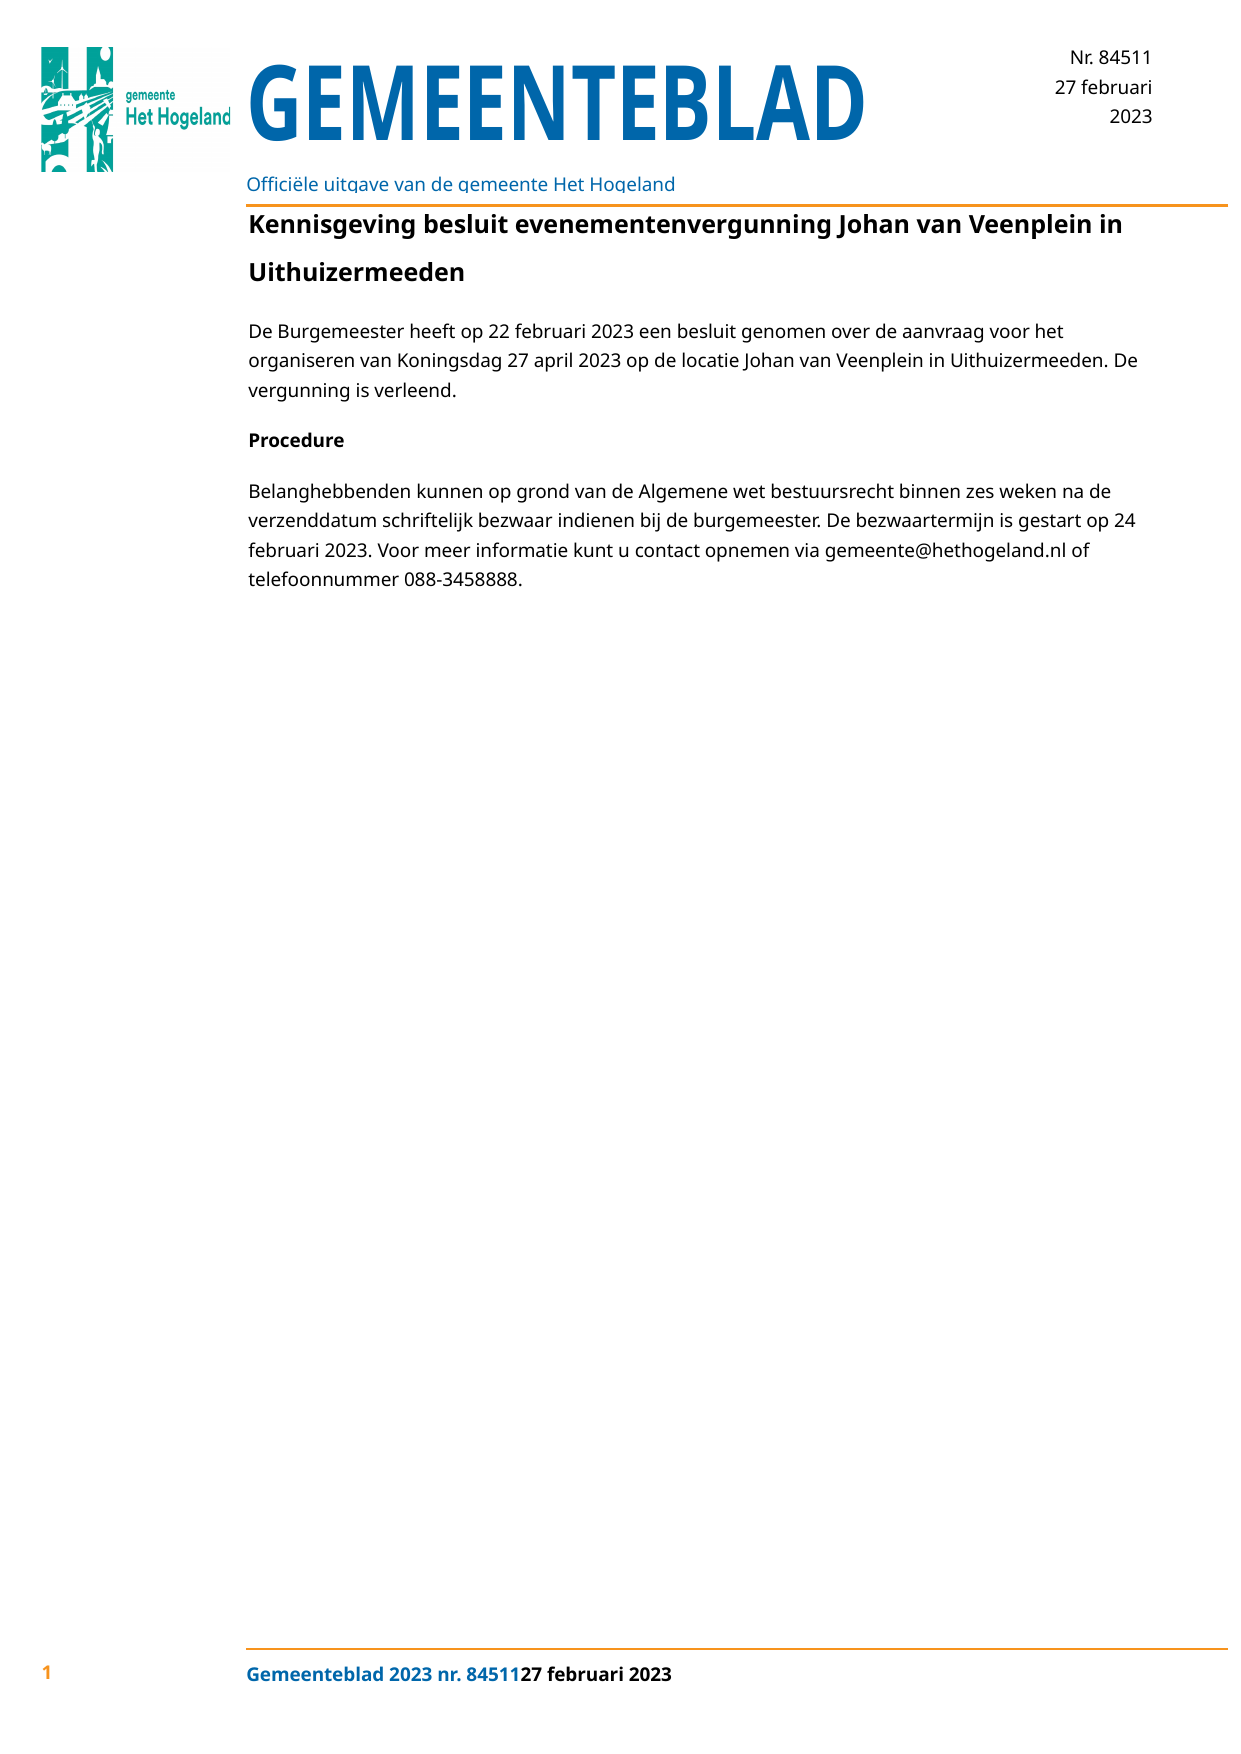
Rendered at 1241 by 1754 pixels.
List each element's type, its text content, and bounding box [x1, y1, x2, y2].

text Belanghebbenden kunnen op grond van de Algemene wet bestuursrecht binnen zes weken na de verzenddatum schriftelijk bezwaar indienen bij de burgemeester. De bezwaartermijn is gestart op 24 februari 2023. Voor meer informatie kunt u contact opnemen via gemeente@hethogeland.nl of telefoonnummer 088-3458888. [248, 478, 1152, 592]
picture [41, 47, 231, 172]
text Kennisgeving besluit evenementenvergunning Johan van Veenplein in Uithuizermeeden [248, 207, 1152, 288]
text Procedure [248, 427, 1152, 453]
text De Burgemeester heeft op 22 februari 2023 een besluit genomen over de aanvraag voor het organiseren van Koningsdag 27 april 2023 op de locatie Johan van Veenplein in Uithuizermeeden. De vergunning is verleend. [248, 318, 1152, 403]
